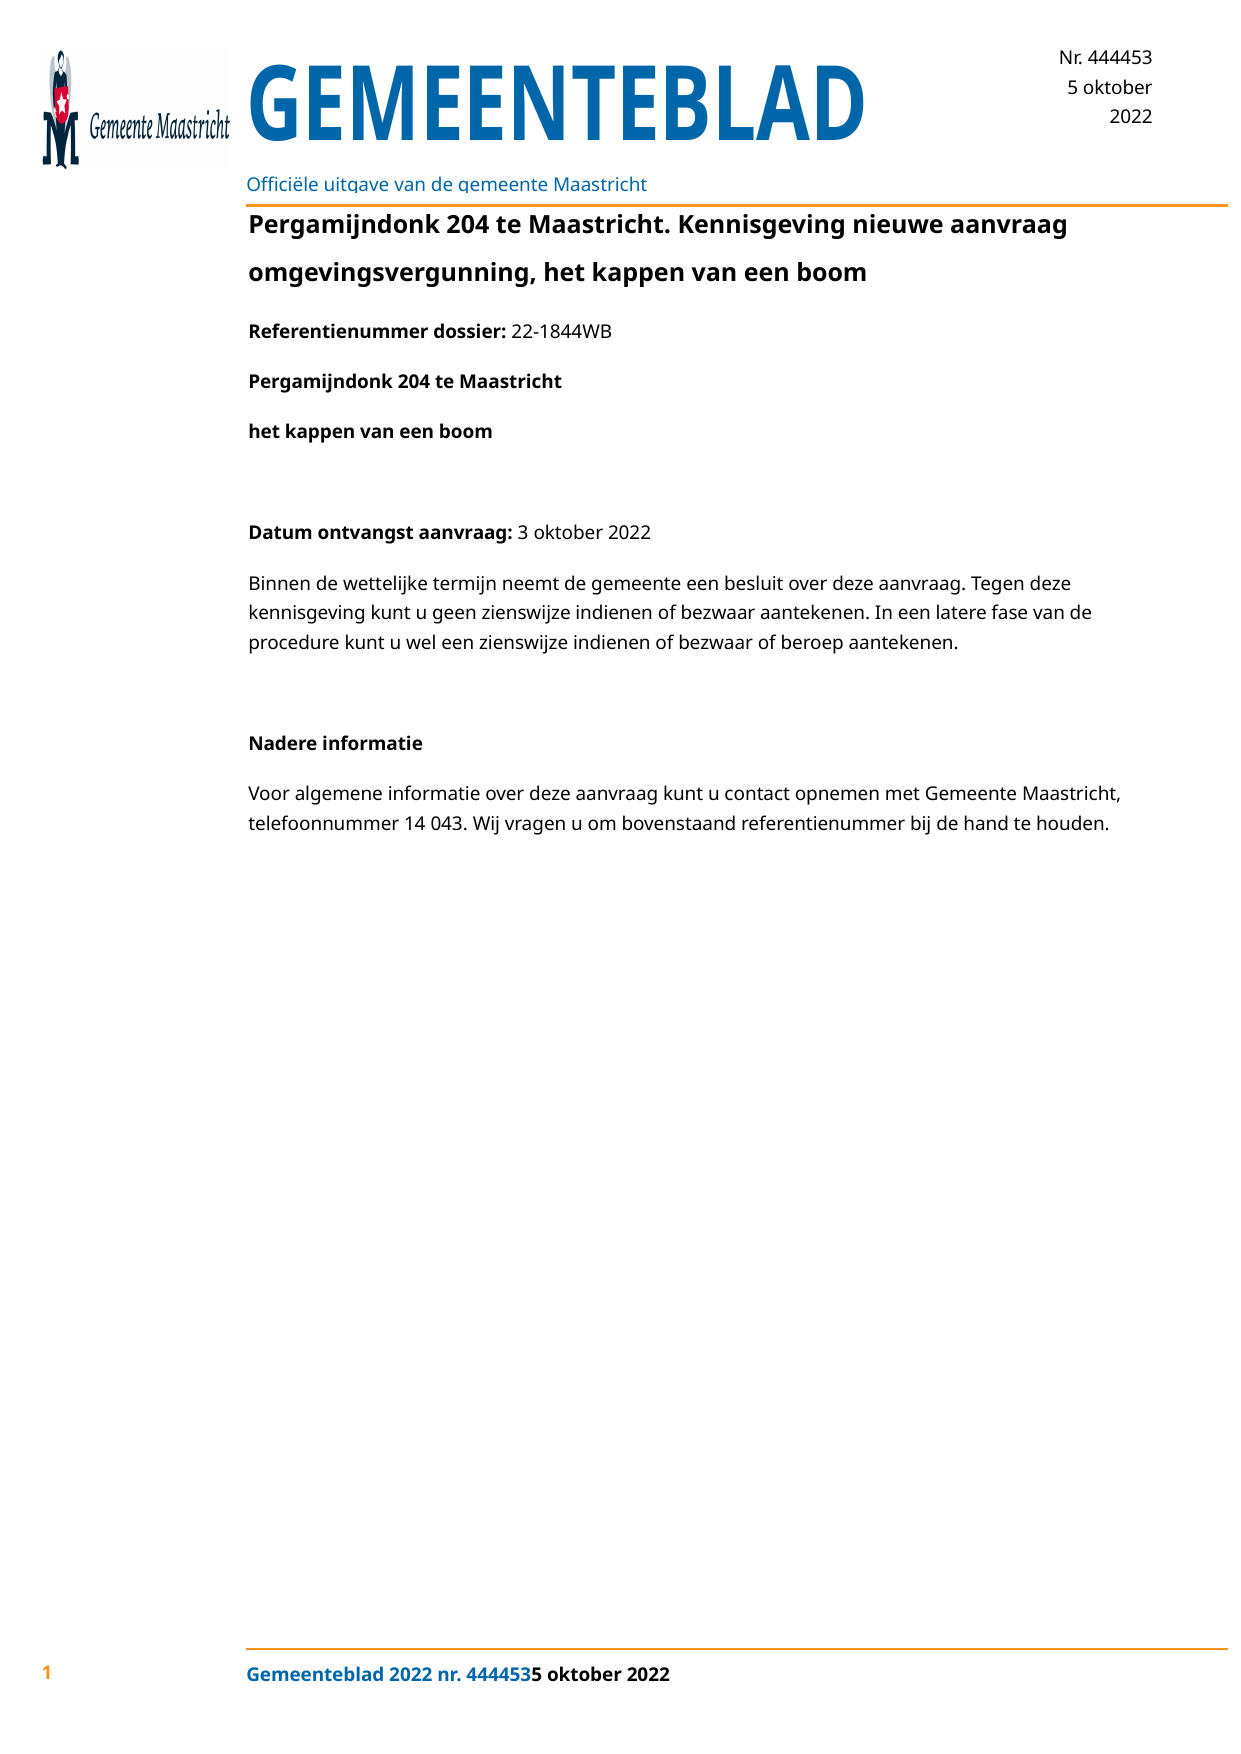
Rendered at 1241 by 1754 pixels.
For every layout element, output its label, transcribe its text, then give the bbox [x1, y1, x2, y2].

text het kappen van een boom [248, 419, 1152, 444]
text Pergamijndonk 204 te Maastricht. Kennisgeving nieuwe aanvraag omgevingsvergunning, het kappen van een boom [248, 207, 1152, 288]
text Nadere informatie [248, 730, 1152, 756]
picture [41, 47, 231, 172]
text Binnen de wettelijke termijn neemt de gemeente een besluit over deze aanvraag. Tegen deze kennisgeving kunt u geen zienswijze indienen of bezwaar aantekenen. In een latere fase van de procedure kunt u wel een zienswijze indienen of bezwaar of beroep aantekenen. [248, 570, 1152, 655]
text Voor algemene informatie over deze aanvraag kunt u contact opnemen met Gemeente Maastricht, telefoonnummer 14 043. Wij vragen u om bovenstaand referentienummer bij de hand te houden. [248, 780, 1152, 836]
text Referentienummer dossier: 22-1844WB [248, 318, 1152, 344]
text Datum ontvangst aanvraag: 3 oktober 2022 [248, 519, 1152, 545]
text Pergamijndonk 204 te Maastricht [248, 368, 1152, 394]
